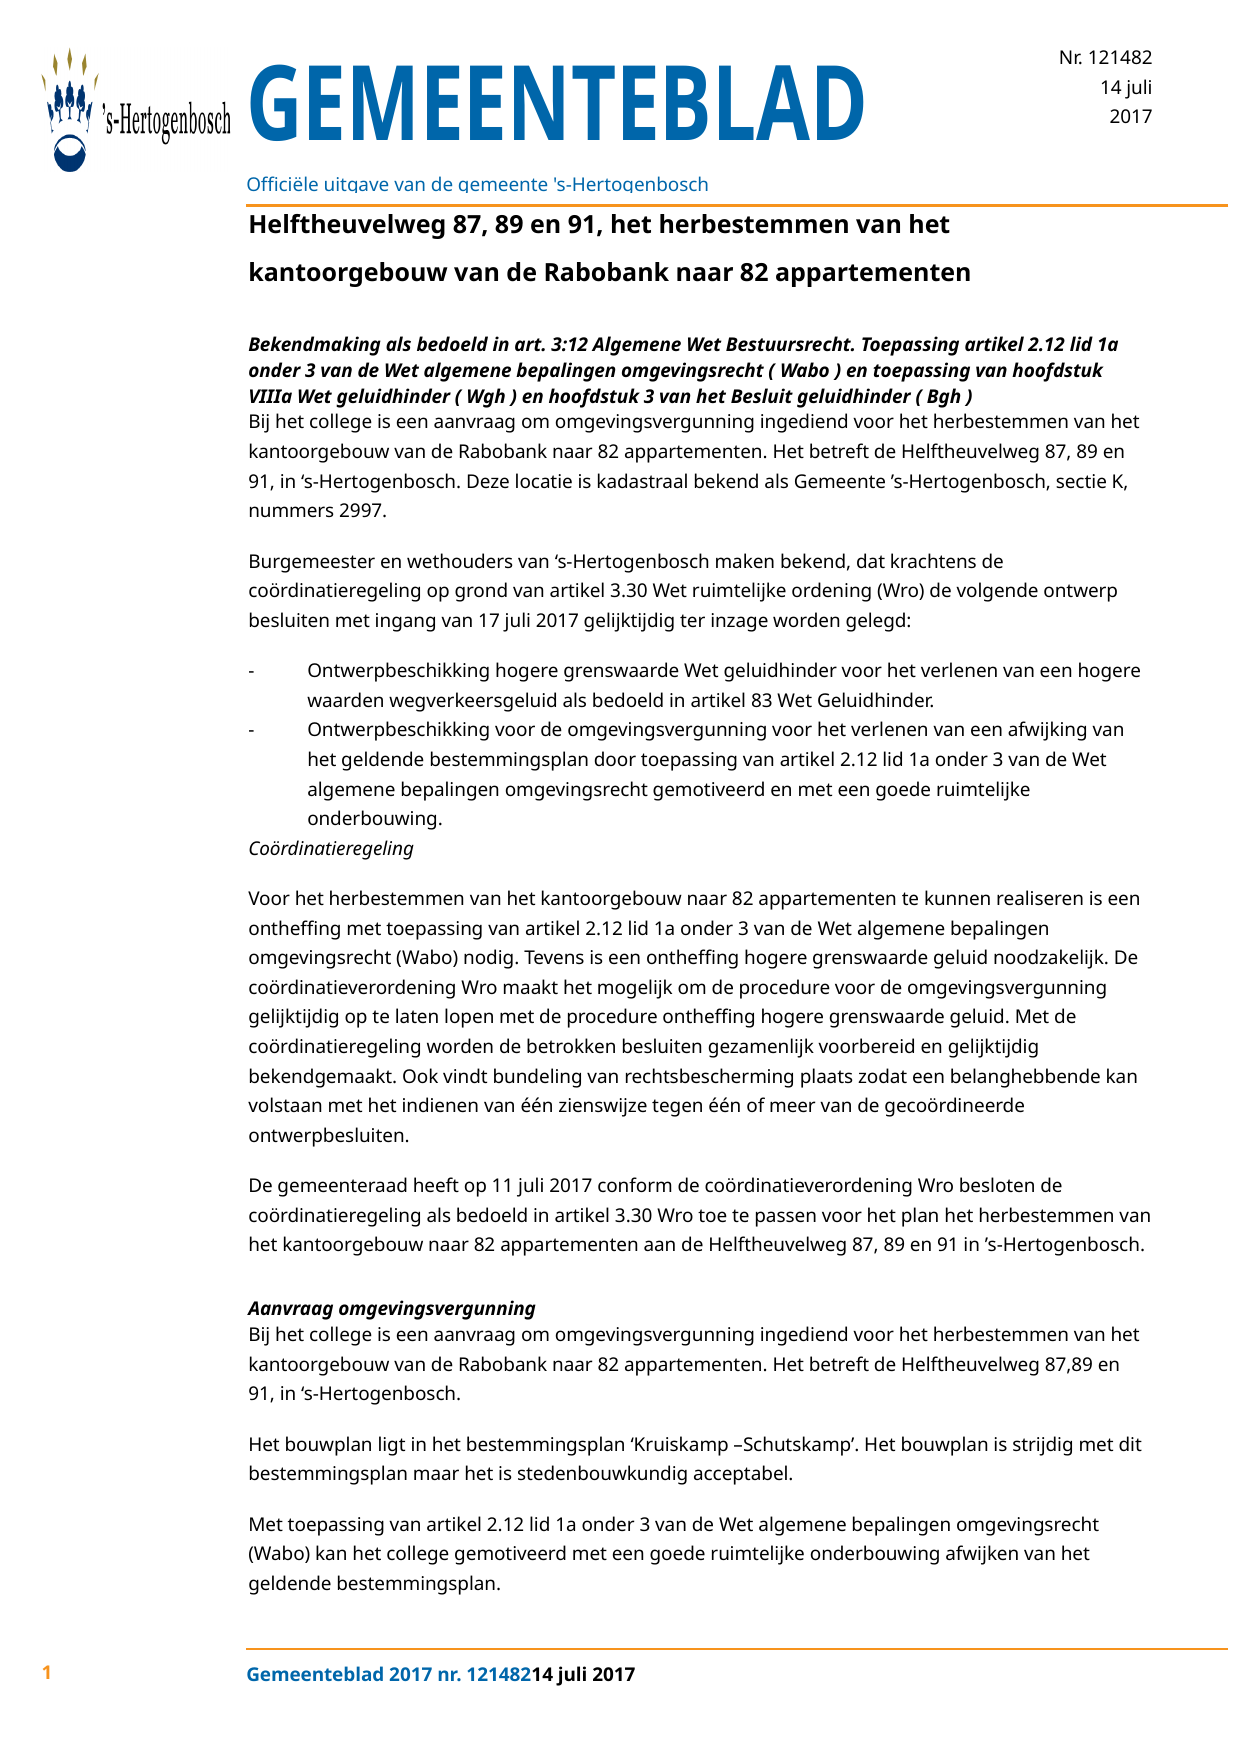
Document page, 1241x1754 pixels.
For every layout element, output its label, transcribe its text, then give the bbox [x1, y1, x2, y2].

text Helftheuvelweg 87, 89 en 91, het herbestemmen van het kantoorgebouw van de Rabobank naar 82 appartementen [248, 207, 1152, 288]
list Ontwerpbeschikking hogere grenswaarde Wet geluidhinder voor het verlenen van een hogere waarden wegverkeersgeluid als bedoeld in artikel 83 Wet Geluidhinder. [248, 657, 1152, 713]
text Aanvraag omgevingsvergunning [248, 1296, 1152, 1321]
text Coördinatieregeling [248, 835, 1152, 861]
text Met toepassing van artikel 2.12 lid 1a onder 3 van de Wet algemene bepalingen omgevingsrecht (Wabo) kan het college gemotiveerd met een goede ruimtelijke onderbouwing afwijken van het geldende bestemmingsplan. [248, 1511, 1152, 1596]
text Bij het college is een aanvraag om omgevingsvergunning ingediend voor het herbestemmen van het kantoorgebouw van de Rabobank naar 82 appartementen. Het betreft de Helftheuvelweg 87,89 en 91, in ‘s-Hertogenbosch. [248, 1321, 1152, 1406]
text Bij het college is een aanvraag om omgevingsvergunning ingediend voor het herbestemmen van het kantoorgebouw van de Rabobank naar 82 appartementen. Het betreft de Helftheuvelweg 87, 89 en 91, in ‘s-Hertogenbosch. Deze locatie is kadastraal bekend als Gemeente ’s-Hertogenbosch, sectie K, nummers 2997. [248, 409, 1152, 523]
text Bekendmaking als bedoeld in art. 3:12 Algemene Wet Bestuursrecht. Toepassing artikel 2.12 lid 1a onder 3 van de Wet algemene bepalingen omgevingsrecht ( Wabo ) en toepassing van hoofdstuk VIIIa Wet geluidhinder ( Wgh ) en hoofdstuk 3 van het Besluit geluidhinder ( Bgh ) [248, 331, 1152, 409]
list Ontwerpbeschikking voor de omgevingsvergunning voor het verlenen van een afwijking van het geldende bestemmingsplan door toepassing van artikel 2.12 lid 1a onder 3 van de Wet algemene bepalingen omgevingsrecht gemotiveerd en met een goede ruimtelijke onderbouwing. [248, 717, 1152, 831]
text De gemeenteraad heeft op 11 juli 2017 conform de coördinatieverordening Wro besloten de coördinatieregeling als bedoeld in artikel 3.30 Wro toe te passen voor het plan het herbestemmen van het kantoorgebouw naar 82 appartementen aan de Helftheuvelweg 87, 89 en 91 in ’s-Hertogenbosch. [248, 1172, 1152, 1257]
picture [41, 47, 231, 172]
text Voor het herbestemmen van het kantoorgebouw naar 82 appartementen te kunnen realiseren is een ontheffing met toepassing van artikel 2.12 lid 1a onder 3 van de Wet algemene bepalingen omgevingsrecht (Wabo) nodig. Tevens is een ontheffing hogere grenswaarde geluid noodzakelijk. De coördinatieverordening Wro maakt het mogelijk om de procedure voor de omgevingsvergunning gelijktijdig op te laten lopen met de procedure ontheffing hogere grenswaarde geluid. Met de coördinatieregeling worden de betrokken besluiten gezamenlijk voorbereid en gelijktijdig bekendgemaakt. Ook vindt bundeling van rechtsbescherming plaats zodat een belanghebbende kan volstaan met het indienen van één zienswijze tegen één of meer van de gecoördineerde ontwerpbesluiten. [248, 885, 1152, 1148]
text Burgemeester en wethouders van ‘s-Hertogenbosch maken bekend, dat krachtens de coördinatieregeling op grond van artikel 3.30 Wet ruimtelijke ordening (Wro) de volgende ontwerp besluiten met ingang van 17 juli 2017 gelijktijdig ter inzage worden gelegd: [248, 548, 1152, 633]
text Het bouwplan ligt in het bestemmingsplan ‘Kruiskamp –Schutskamp’. Het bouwplan is strijdig met dit bestemmingsplan maar het is stedenbouwkundig acceptabel. [248, 1431, 1152, 1486]
